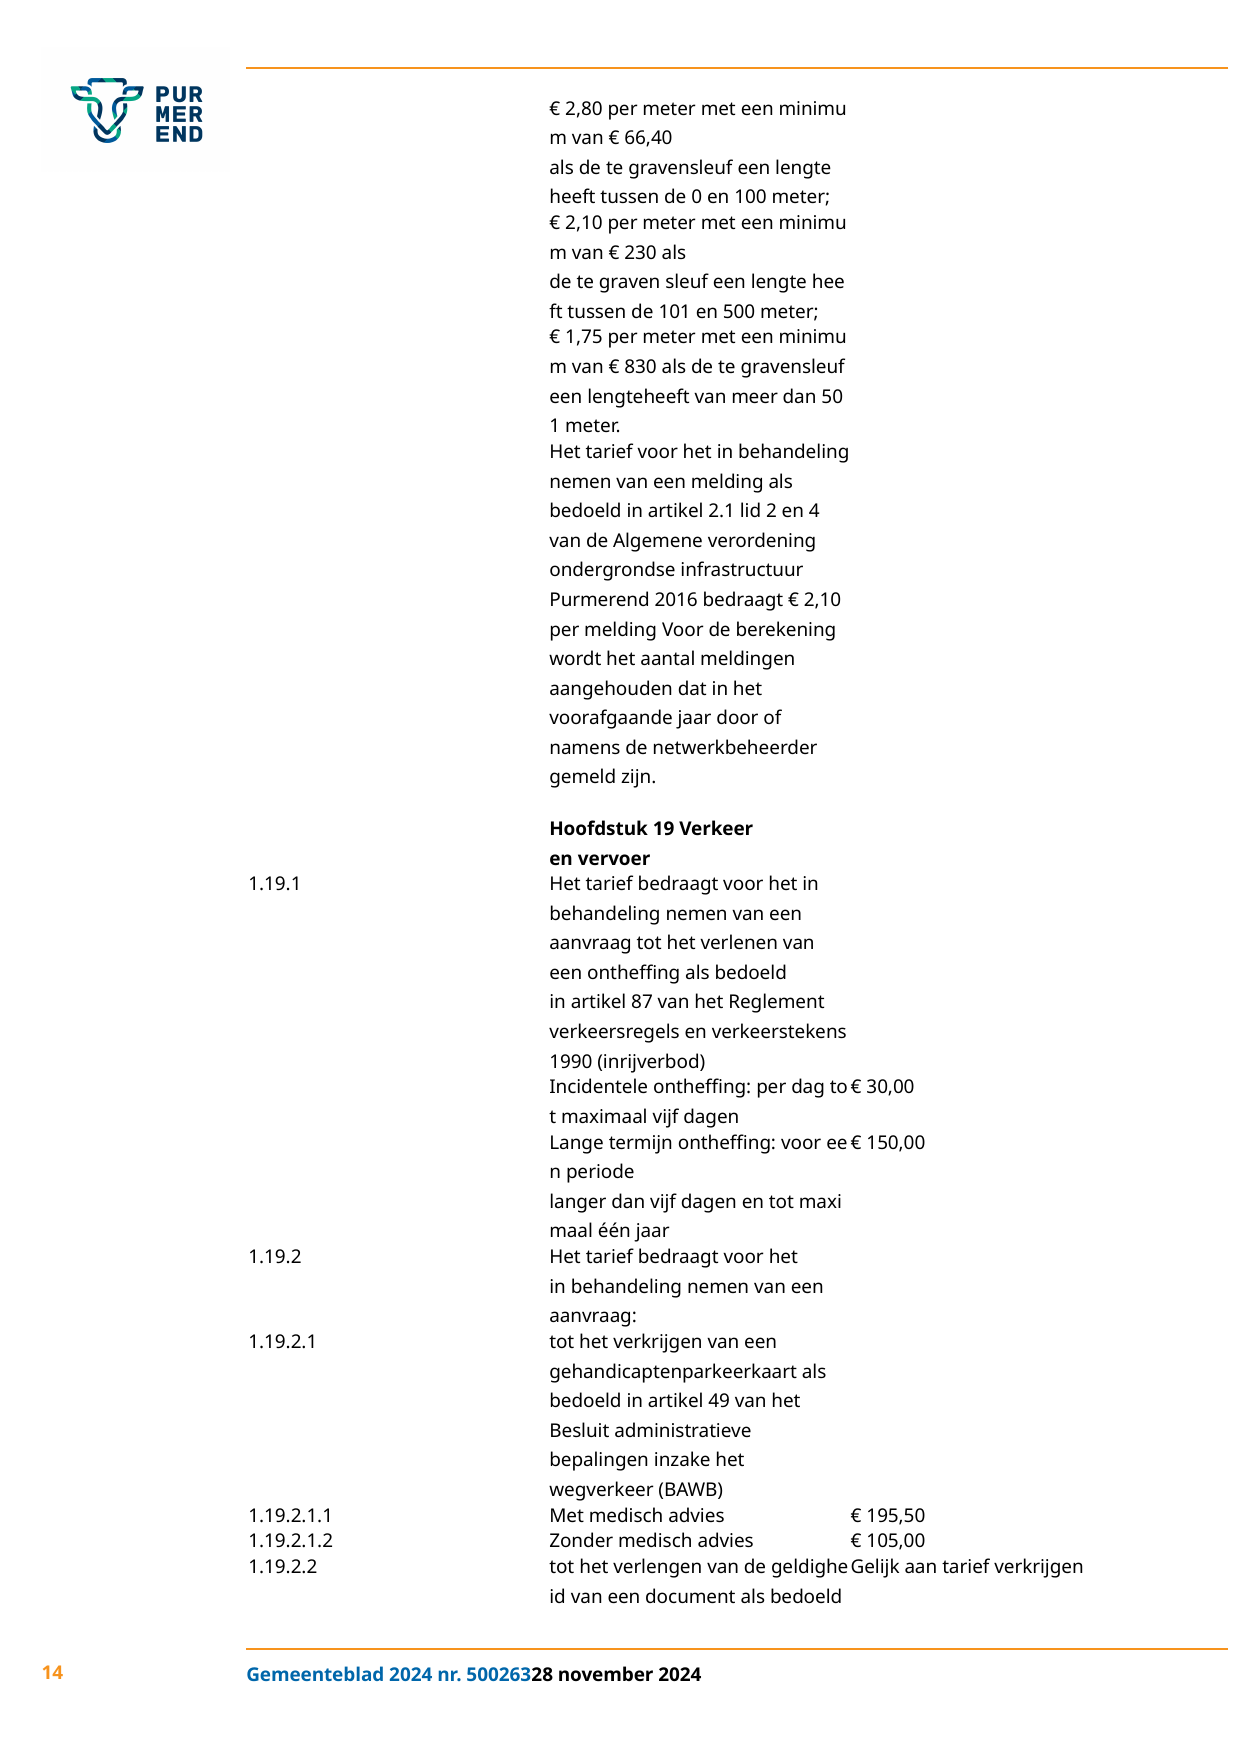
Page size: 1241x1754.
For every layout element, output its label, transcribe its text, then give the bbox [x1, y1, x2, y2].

table_cell € 30,00 [850, 1074, 1152, 1129]
table_cell Met medisch advies [549, 1502, 850, 1528]
table_cell 1.19.2.1.1 [248, 1502, 549, 1528]
table_cell Gelijk aan tarief verkrijgen [850, 1554, 1152, 1609]
table_cell [850, 1328, 1152, 1502]
table_cell Hoofdstuk 19 Verkeer en vervoer [549, 815, 850, 870]
table_cell [248, 438, 549, 789]
table_cell [248, 789, 549, 815]
table_cell 1.19.1 [248, 870, 549, 1243]
table_cell [850, 815, 1152, 870]
table_cell [850, 789, 1152, 815]
table_cell 1.19.2.2 [248, 1554, 549, 1609]
table_cell € 150,00 [850, 1129, 1152, 1243]
table_cell € 105,00 [850, 1528, 1152, 1553]
table_cell [248, 95, 549, 438]
table_cell [248, 815, 549, 870]
table_cell tot het verkrijgen van een gehandicaptenparkeerkaart als bedoeld in artikel 49 van het Besluit administratieve bepalingen inzake het wegverkeer (BAWB) [549, 1328, 850, 1502]
table_cell [850, 438, 1152, 789]
table_cell 1.19.2.1.2 [248, 1528, 549, 1553]
table_cell Het tarief voor het in behandeling nemen van een melding als bedoeld in artikel 2.1 lid 2 en 4 van de Algemene verordening ondergrondse infrastructuur Purmerend 2016 bedraagt € 2,10 per melding Voor de berekening wordt het aantal meldingen aangehouden dat in het voorafgaande jaar door of namens de netwerkbeheerder gemeld zijn. [549, 438, 850, 789]
table_cell [549, 789, 850, 815]
picture [41, 47, 231, 172]
table_cell Het tarief bedraagt voor het in behandeling nemen van een aanvraag: [549, 1244, 850, 1328]
table_cell Het tarief bedraagt voor het in behandeling nemen van een aanvraag tot het verlenen van een ontheffing als bedoeld in artikel 87 van het Reglement verkeersregels en verkeerstekens 1990 (inrijverbod) [549, 870, 850, 1074]
table_cell [850, 870, 1152, 1074]
table_cell € 2,10 per meter met een minimum van € 230 als de te graven sleuf een lengte heeft tussen de 101 en 500 meter; [549, 209, 850, 324]
table_cell Zonder medisch advies [549, 1528, 850, 1553]
table_cell 1.19.2.1 [248, 1328, 549, 1502]
table_cell [850, 1244, 1152, 1328]
table_cell € 2,80 per meter met een minimum van € 66,40 als de te gravensleuf een lengte heeft tussen de 0 en 100 meter; [549, 95, 850, 209]
table_cell Incidentele ontheffing: per dag tot maximaal vijf dagen [549, 1074, 850, 1129]
table_cell € 195,50 [850, 1502, 1152, 1528]
table_cell [850, 95, 1152, 438]
table_cell € 1,75 per meter met een minimum van € 830 als de te gravensleuf een lengteheeft van meer dan 501 meter. [549, 324, 850, 438]
table_cell tot het verlengen van de geldigheid van een document als bedoeld [549, 1554, 850, 1609]
table_cell 1.19.2 [248, 1244, 549, 1328]
table_cell Lange termijn ontheffing: voor een periode langer dan vijf dagen en tot maximaal één jaar [549, 1129, 850, 1243]
